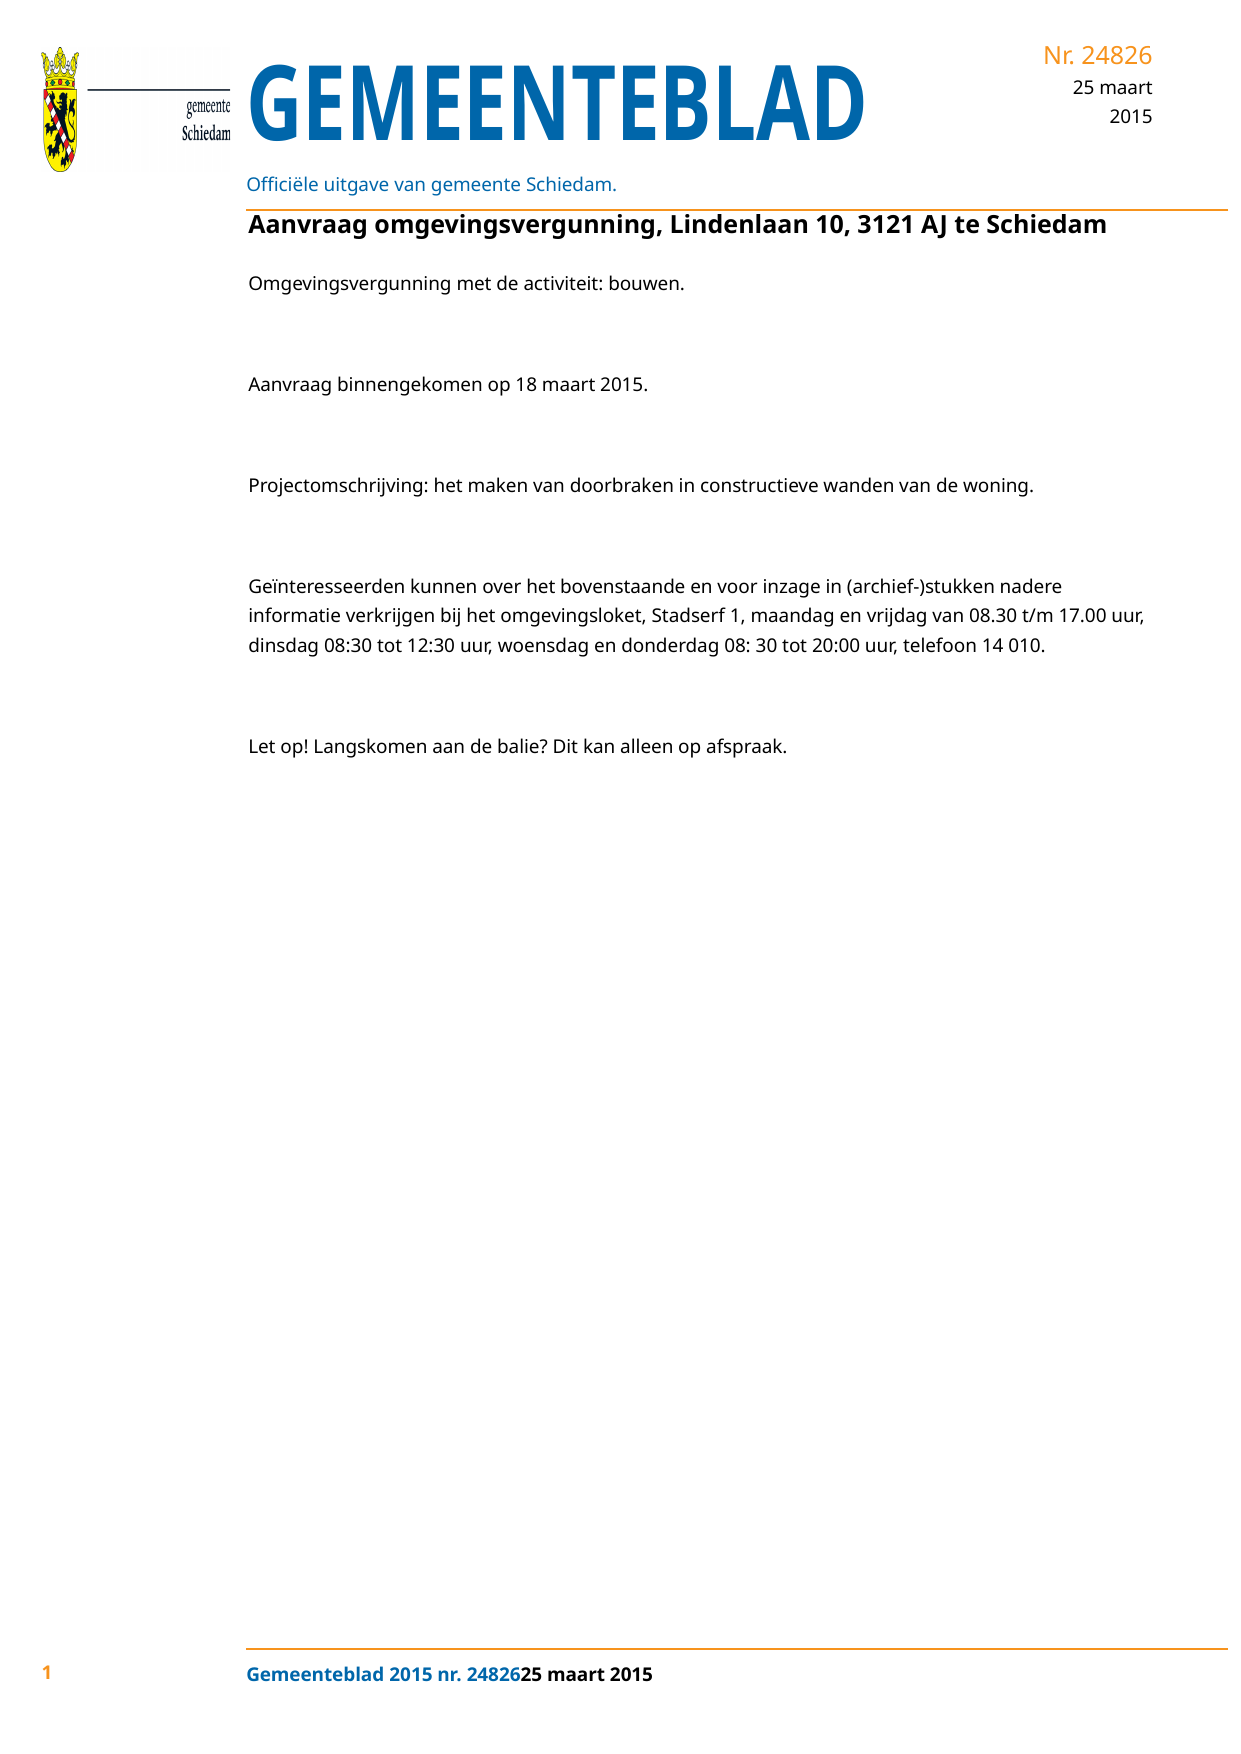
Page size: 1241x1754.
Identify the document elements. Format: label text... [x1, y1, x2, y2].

picture [41, 47, 231, 172]
text Projectomschrijving: het maken van doorbraken in constructieve wanden van de woning. [248, 472, 1152, 498]
text Let op! Langskomen aan de balie? Dit kan alleen op afspraak. [248, 733, 1152, 758]
text Aanvraag omgevingsvergunning, Lindenlaan 10, 3121 AJ te Schiedam [248, 211, 1152, 241]
text Geïnteresseerden kunnen over het bovenstaande en voor inzage in (archief-)stukken nadere informatie verkrijgen bij het omgevingsloket, Stadserf 1, maandag en vrijdag van 08.30 t/m 17.00 uur, dinsdag 08:30 tot 12:30 uur, woensdag en donderdag 08: 30 tot 20:00 uur, telefoon 14 010. [248, 573, 1152, 658]
text Aanvraag binnengekomen op 18 maart 2015. [248, 371, 1152, 397]
text Omgevingsvergunning met de activiteit: bouwen. [248, 270, 1152, 296]
